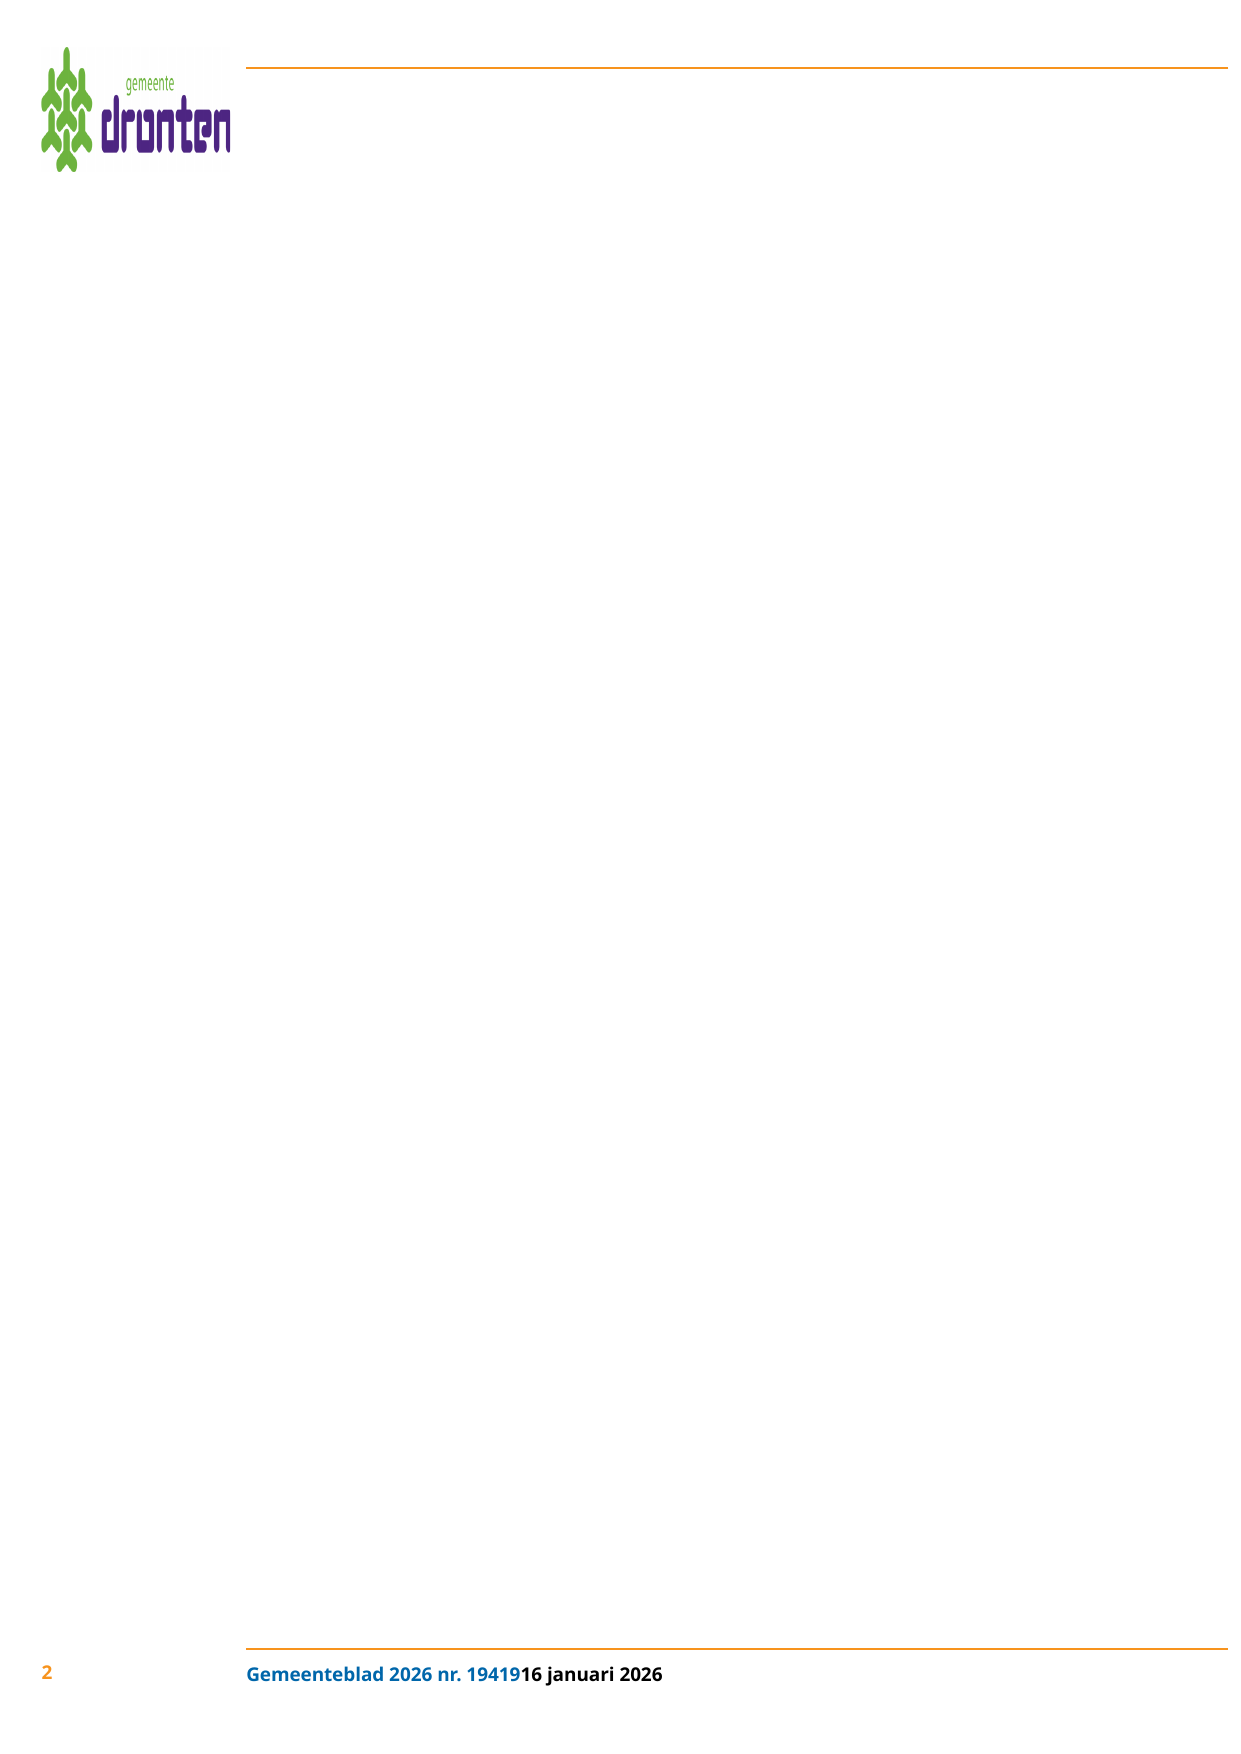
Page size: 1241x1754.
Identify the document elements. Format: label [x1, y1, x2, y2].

picture [41, 47, 231, 172]
